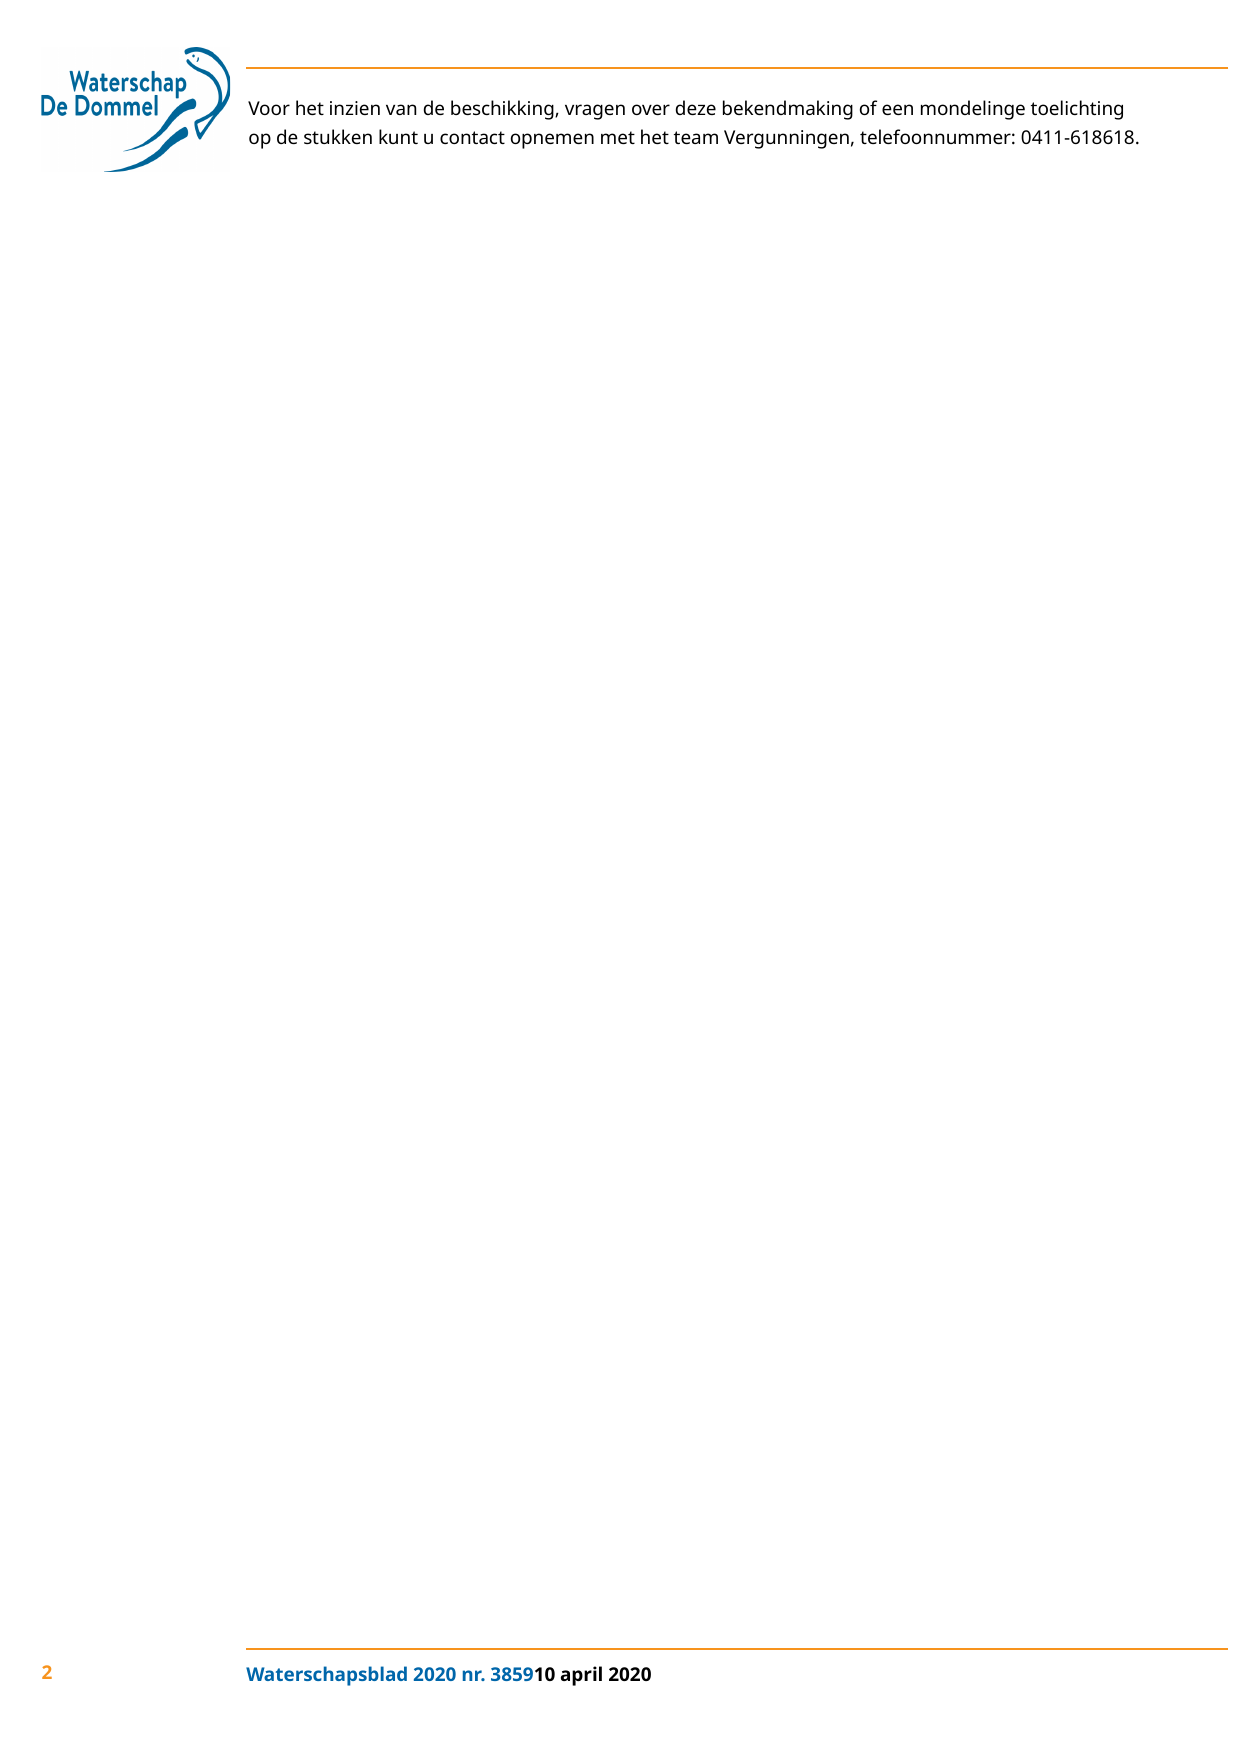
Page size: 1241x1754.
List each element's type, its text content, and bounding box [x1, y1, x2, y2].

picture [45, 99, 51, 111]
text Voor het inzien van de beschikking, vragen over deze bekendmaking of een mondelinge toelichting op de stukken kunt u contact opnemen met het team Vergunningen, telefoonnummer: 0411-618618. [248, 95, 1152, 150]
picture [41, 47, 231, 172]
picture [198, 118, 210, 131]
picture [204, 47, 231, 76]
